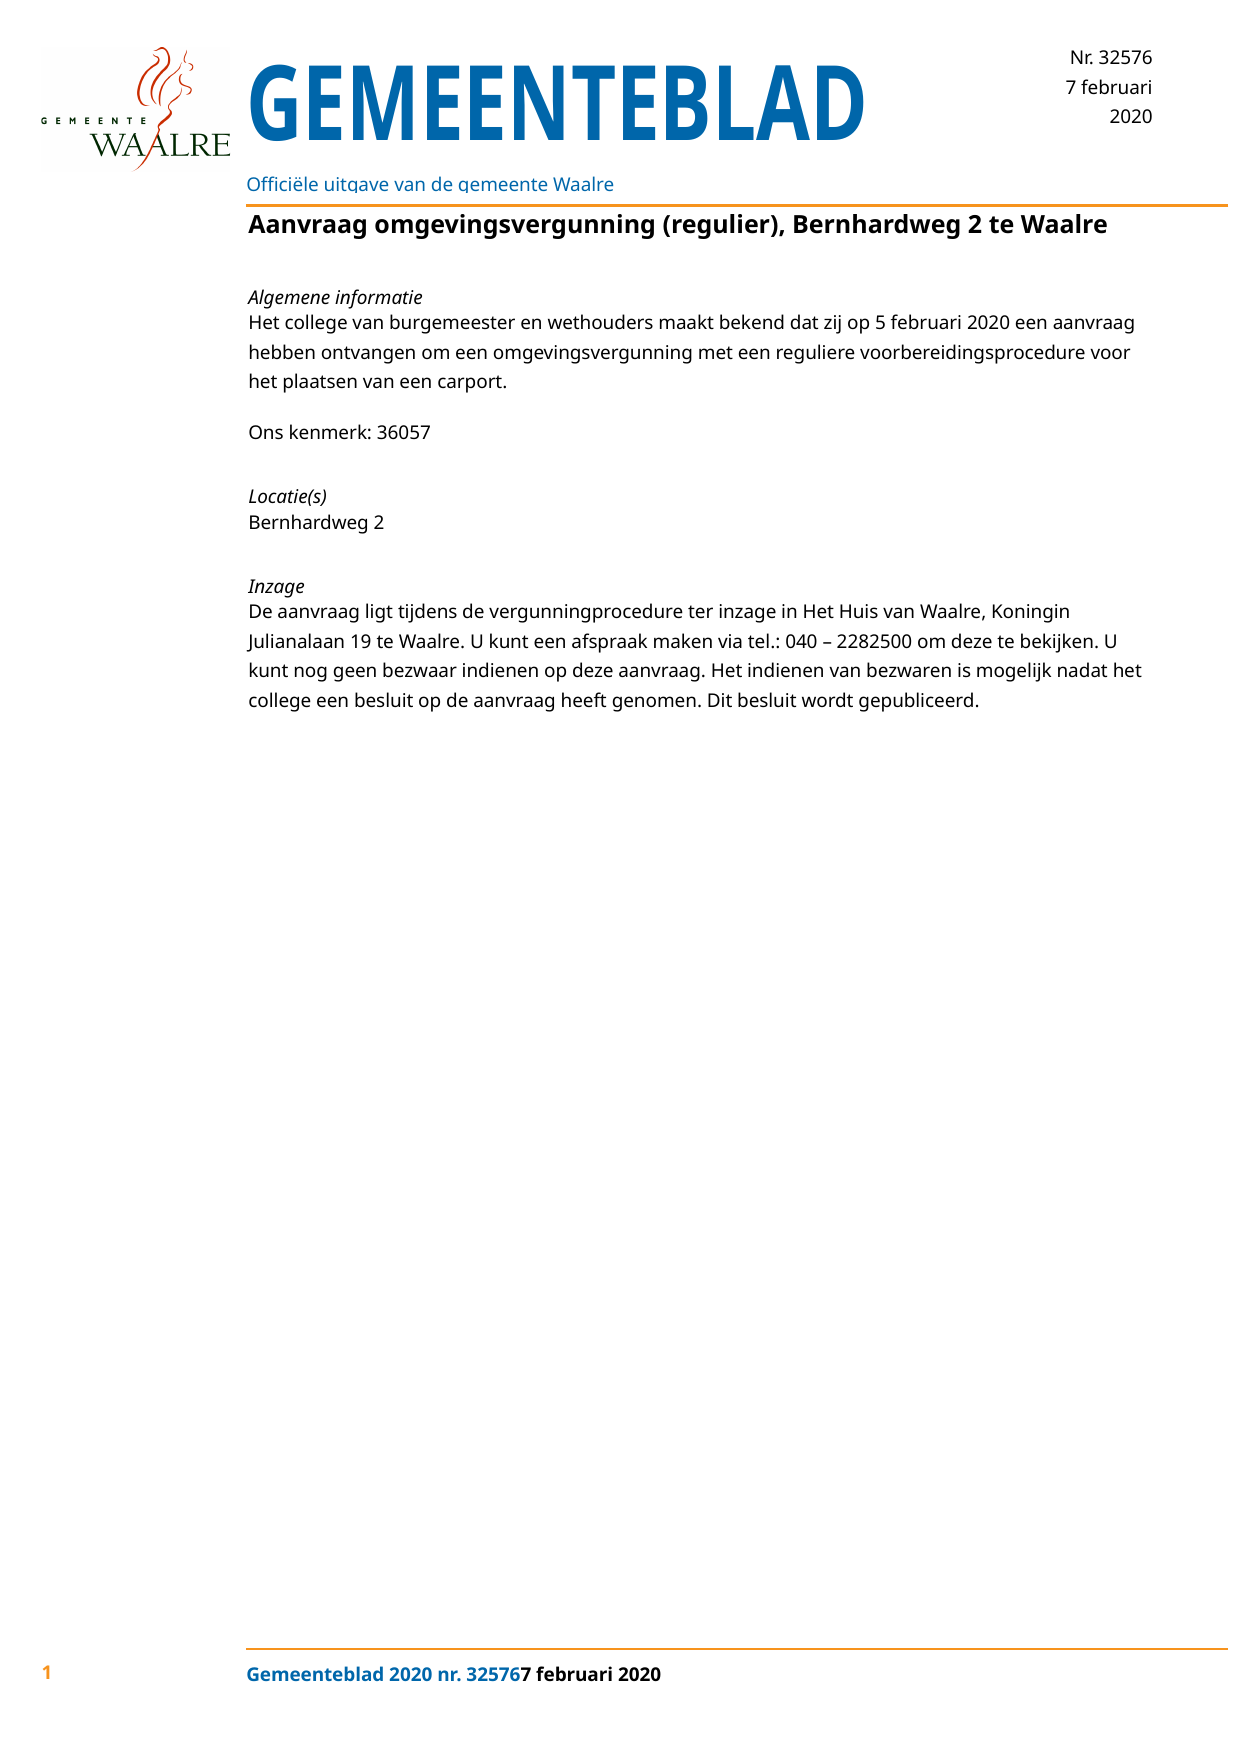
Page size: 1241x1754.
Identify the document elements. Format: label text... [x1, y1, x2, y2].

text Inzage [248, 573, 1152, 598]
text Algemene informatie [248, 284, 1152, 309]
text Bernhardweg 2 [248, 509, 1152, 534]
text Locatie(s) [248, 483, 1152, 509]
text Aanvraag omgevingsvergunning (regulier), Bernhardweg 2 te Waalre [248, 207, 1152, 241]
text Ons kenmerk: 36057 [248, 419, 1152, 445]
text De aanvraag ligt tijdens de vergunningprocedure ter inzage in Het Huis van Waalre, Koningin Julianalaan 19 te Waalre. U kunt een afspraak maken via tel.: 040 – 2282500 om deze te bekijken. U kunt nog geen bezwaar indienen op deze aanvraag. Het indienen van bezwaren is mogelijk nadat het college een besluit op de aanvraag heeft genomen. Dit besluit wordt gepubliceerd. [248, 598, 1152, 713]
text Het college van burgemeester en wethouders maakt bekend dat zij op 5 februari 2020 een aanvraag hebben ontvangen om een omgevingsvergunning met een reguliere voorbereidingsprocedure voor het plaatsen van een carport. [248, 309, 1152, 394]
picture [41, 47, 231, 172]
